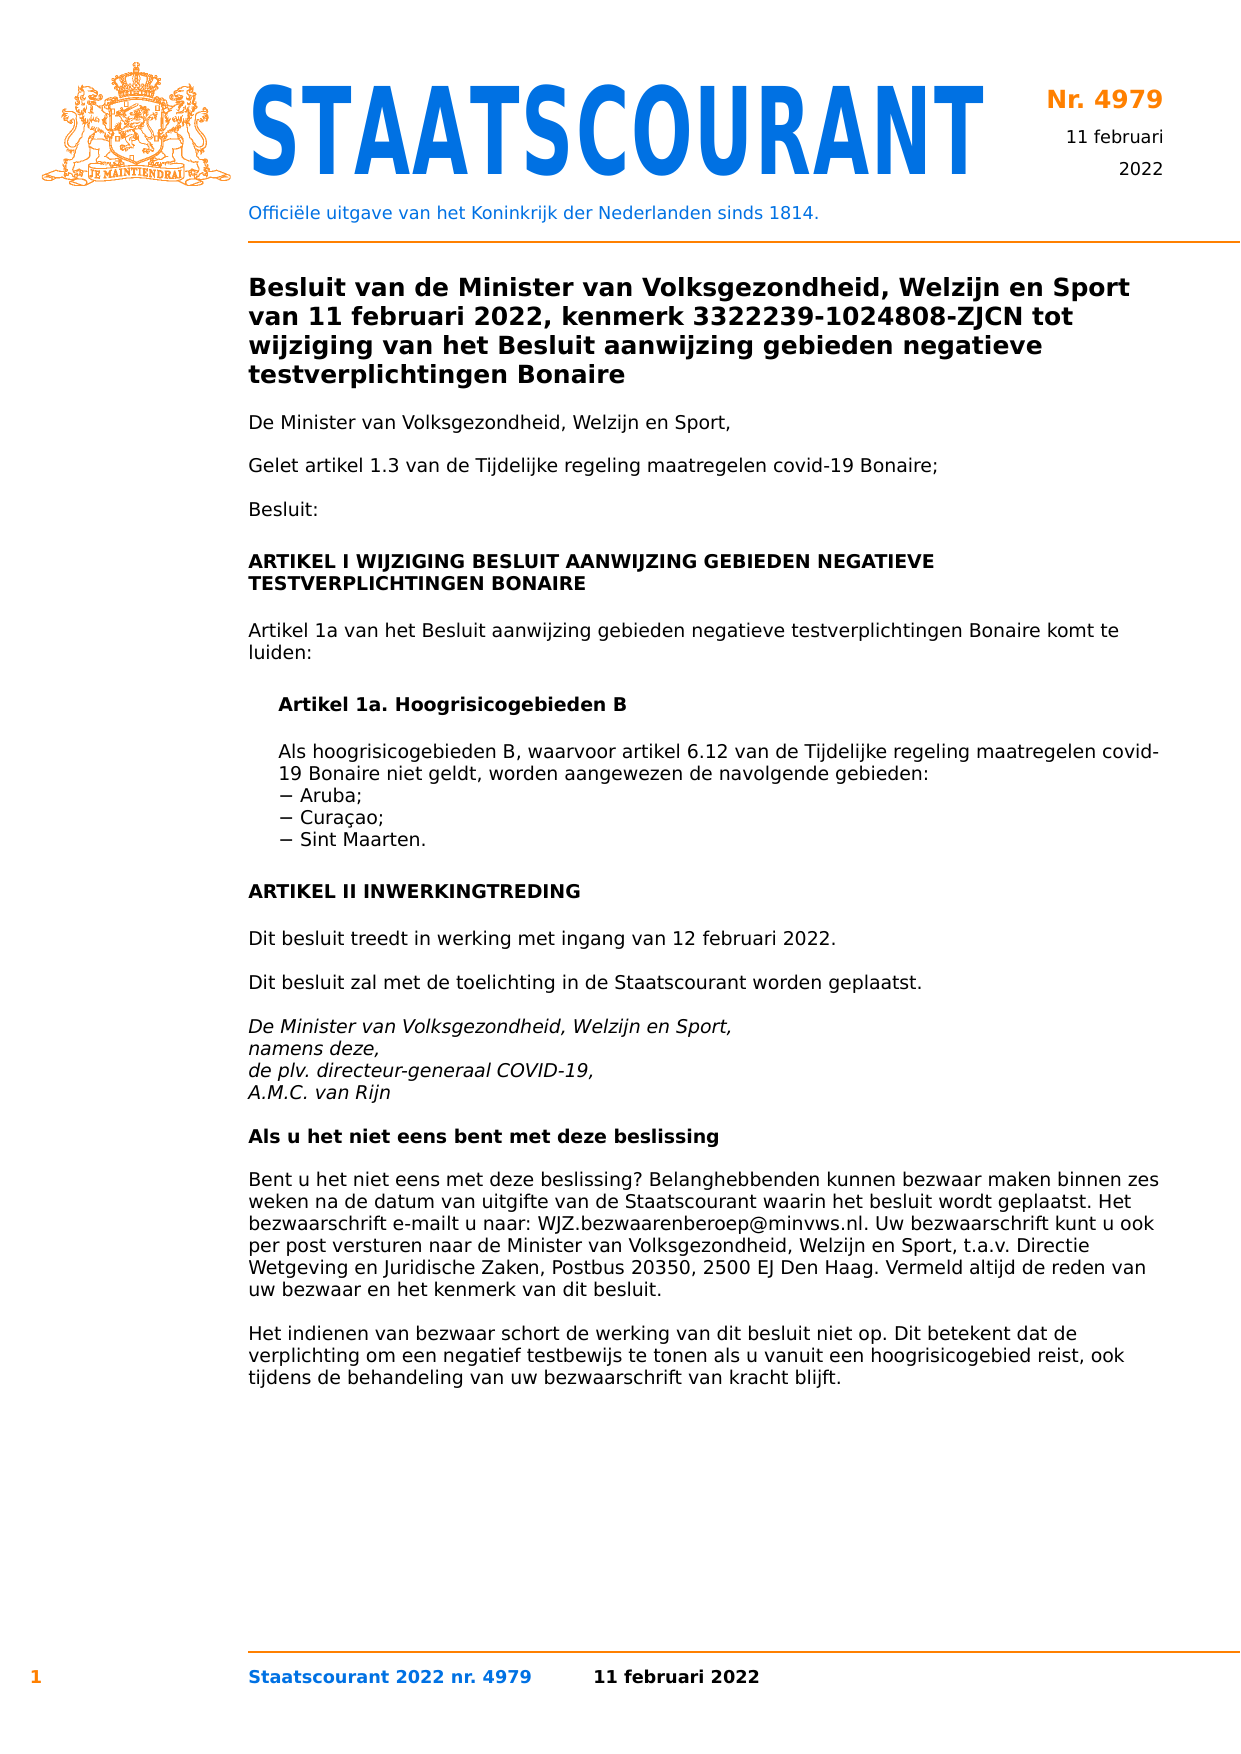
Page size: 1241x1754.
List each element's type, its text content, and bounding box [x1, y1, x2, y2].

subtitle Besluit van de Minister van Volksgezondheid, Welzijn en Sport van 11 februari 2022, kenmerk 3322239-1024808-ZJCN tot wijziging van het Besluit aanwijzing gebieden negatieve testverplichtingen Bonaire [248, 273, 1163, 390]
text Het indienen van bezwaar schort de werking van dit besluit niet op. Dit betekent dat de verplichting om een negatief testbewijs te tonen als u vanuit een hoogrisicogebied reist, ook tijdens de behandeling van uw bezwaarschrift van kracht blijft. [248, 1323, 1163, 1389]
table_header STAATSCOURANT [248, 62, 998, 203]
text Dit besluit zal met de toelichting in de Staatscourant worden geplaatst. [248, 972, 1163, 994]
text Als u het niet eens bent met deze beslissing [248, 1126, 1163, 1147]
table_header Nr. 4979 [998, 62, 1240, 121]
table_cell 11 februari [998, 121, 1240, 153]
text Dit besluit treedt in werking met ingang van 12 februari 2022. [248, 928, 1163, 950]
text − Curaçao; [278, 807, 1163, 829]
subtitle Artikel 1a. Hoogrisicogebieden B [278, 694, 1163, 716]
table_cell 2022 [998, 153, 1240, 203]
text − Aruba; [278, 785, 1163, 807]
text Als hoogrisicogebieden B, waarvoor artikel 6.12 van de Tijdelijke regeling maatregelen covid-19 Bonaire niet geldt, worden aangewezen de navolgende gebieden: [278, 741, 1163, 785]
text − Sint Maarten. [278, 829, 1163, 851]
table_header [25, 62, 248, 241]
text Besluit: [248, 499, 1163, 521]
text De Minister van Volksgezondheid, Welzijn en Sport, [248, 412, 1163, 433]
text De Minister van Volksgezondheid, Welzijn en Sport, namens deze, de plv. directeur-generaal COVID-19, A.M.C. van Rijn [248, 1016, 1163, 1104]
text Bent u het niet eens met deze beslissing? Belanghebbenden kunnen bezwaar maken binnen zes weken na de datum van uitgifte van de Staatscourant waarin het besluit wordt geplaatst. Het bezwaarschrift e-mailt u naar: WJZ.bezwaarenberoep@minvws.nl. Uw bezwaarschrift kunt u ook per post versturen naar de Minister van Volksgezondheid, Welzijn en Sport, t.a.v. Directie Wetgeving en Juridische Zaken, Postbus 20350, 2500 EJ Den Haag. Vermeld altijd de reden van uw bezwaar en het kenmerk van dit besluit. [248, 1169, 1163, 1301]
text Gelet artikel 1.3 van de Tijdelijke regeling maatregelen covid-19 Bonaire; [248, 455, 1163, 477]
subtitle ARTIKEL I WIJZIGING BESLUIT AANWIJZING GEBIEDEN NEGATIEVE TESTVERPLICHTINGEN BONAIRE [248, 551, 1163, 595]
table_cell Officiële uitgave van het Koninkrijk der Nederlanden sinds 1814. [248, 203, 1240, 241]
subtitle ARTIKEL II INWERKINGTREDING [248, 881, 1163, 903]
picture [41, 62, 231, 186]
text Artikel 1a van het Besluit aanwijzing gebieden negatieve testverplichtingen Bonaire komt te luiden: [248, 620, 1163, 664]
